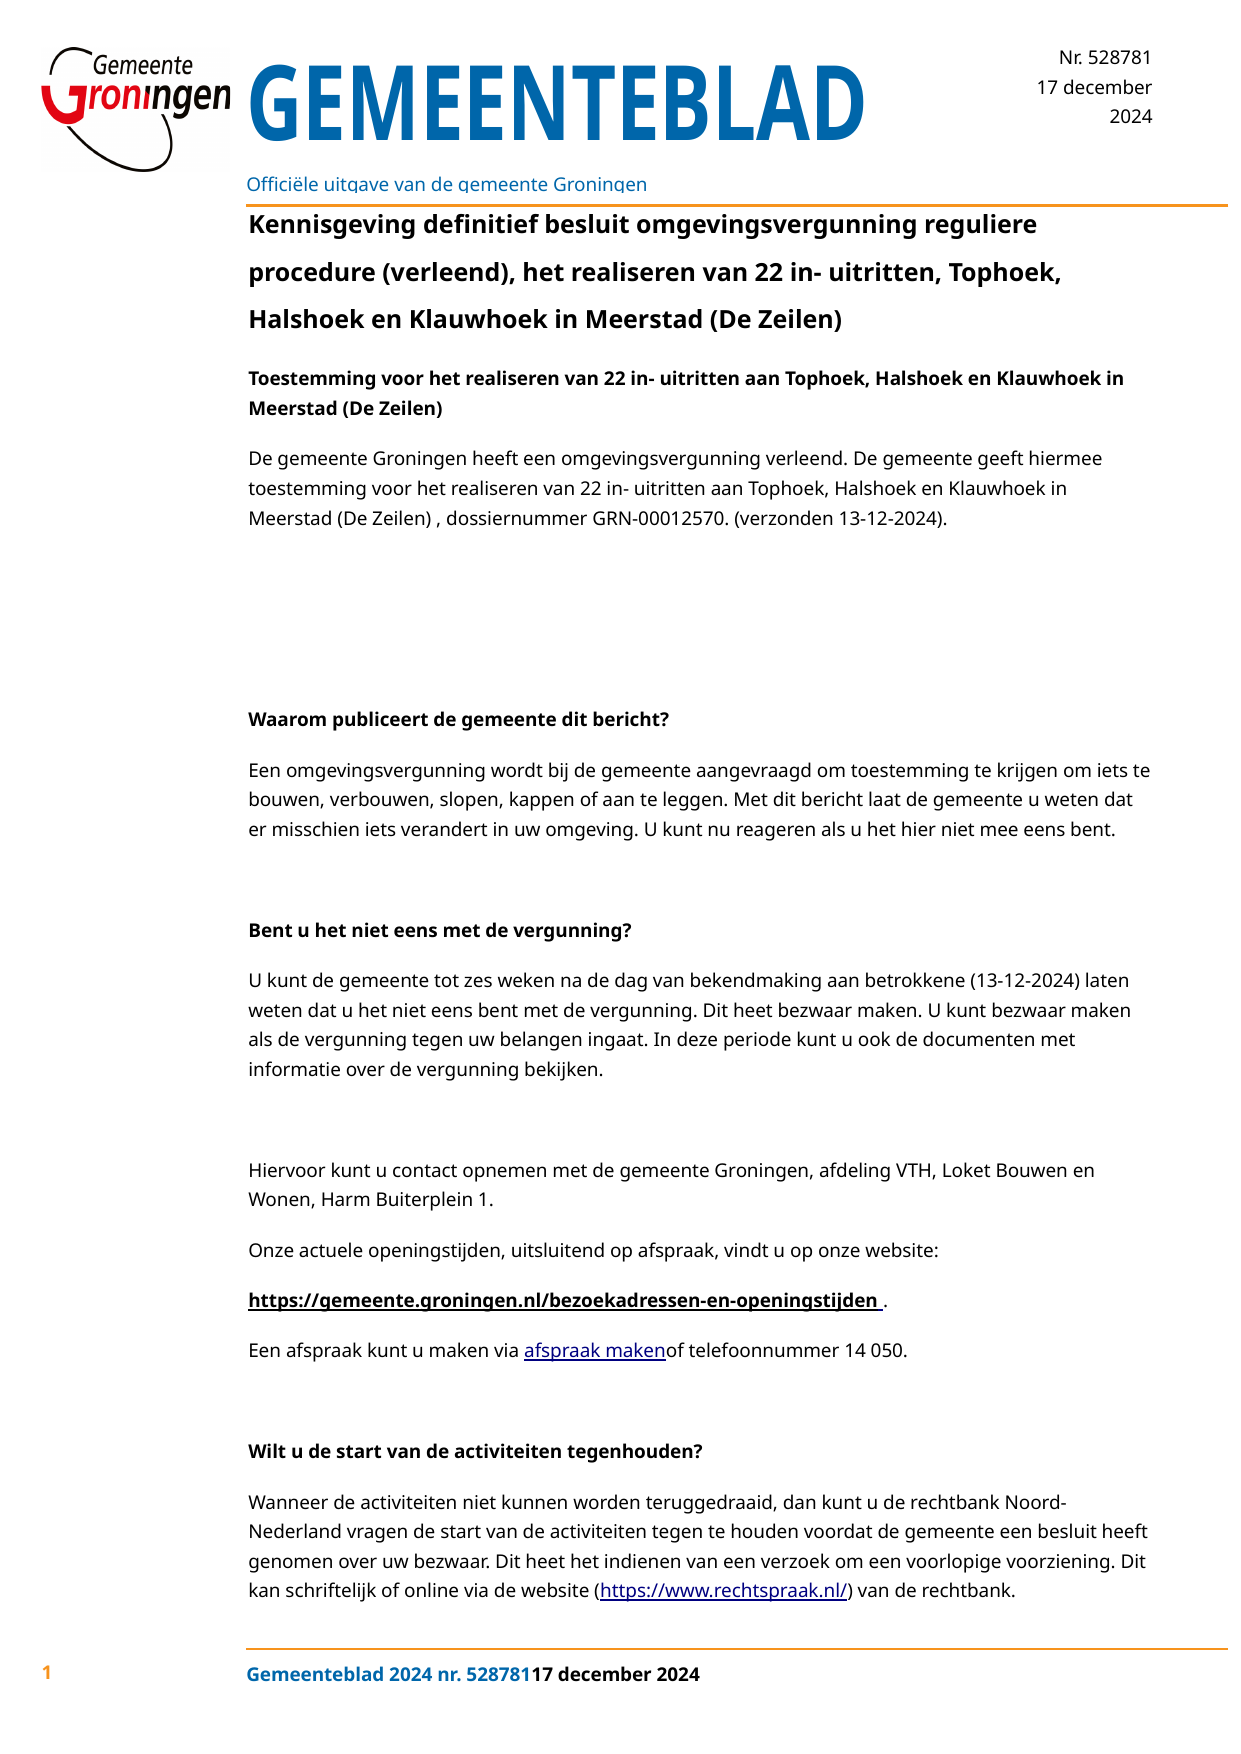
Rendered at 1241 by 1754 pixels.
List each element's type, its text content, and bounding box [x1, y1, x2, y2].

text Een afspraak kunt u maken via afspraak makenof telefoonnummer 14 050. [248, 1338, 1152, 1363]
text Wanneer de activiteiten niet kunnen worden teruggedraaid, dan kunt u de rechtbank Noord-Nederland vragen de start van de activiteiten tegen te houden voordat de gemeente een besluit heeft genomen over uw bezwaar. Dit heet het indienen van een verzoek om een voorlopige voorziening. Dit kan schriftelijk of online via de website (https://www.rechtspraak.nl/) van de rechtbank. [248, 1489, 1152, 1603]
text Hiervoor kunt u contact opnemen met de gemeente Groningen, afdeling VTH, Loket Bouwen en Wonen, Harm Buiterplein 1. [248, 1157, 1152, 1212]
text Bent u het niet eens met de vergunning? [248, 917, 1152, 942]
text https://gemeente.groningen.nl/bezoekadressen-en-openingstijden . [248, 1287, 1152, 1313]
text Kennisgeving definitief besluit omgevingsvergunning reguliere procedure (verleend), het realiseren van 22 in- uitritten, Tophoek, Halshoek en Klauwhoek in Meerstad (De Zeilen) [248, 207, 1152, 336]
text U kunt de gemeente tot zes weken na de dag van bekendmaking aan betrokkene (13-12-2024) laten weten dat u het niet eens bent met de vergunning. Dit heet bezwaar maken. U kunt bezwaar maken als de vergunning tegen uw belangen ingaat. In deze periode kunt u ook de documenten met informatie over de vergunning bekijken. [248, 967, 1152, 1082]
text Wilt u de start van de activiteiten tegenhouden? [248, 1438, 1152, 1464]
text Een omgevingsvergunning wordt bij de gemeente aangevraagd om toestemming te krijgen om iets te bouwen, verbouwen, slopen, kappen of aan te leggen. Met dit bericht laat de gemeente u weten dat er misschien iets verandert in uw omgeving. U kunt nu reageren als u het hier niet mee eens bent. [248, 757, 1152, 842]
picture [41, 47, 231, 172]
text Toestemming voor het realiseren van 22 in- uitritten aan Tophoek, Halshoek en Klauwhoek in Meerstad (De Zeilen) [248, 366, 1152, 421]
text Onze actuele openingstijden, uitsluitend op afspraak, vindt u op onze website: [248, 1237, 1152, 1262]
text De gemeente Groningen heeft een omgevingsvergunning verleend. De gemeente geeft hiermee toestemming voor het realiseren van 22 in- uitritten aan Tophoek, Halshoek en Klauwhoek in Meerstad (De Zeilen) , dossiernummer GRN-00012570. (verzonden 13-12-2024). [248, 446, 1152, 530]
text Waarom publiceert de gemeente dit bericht? [248, 706, 1152, 732]
